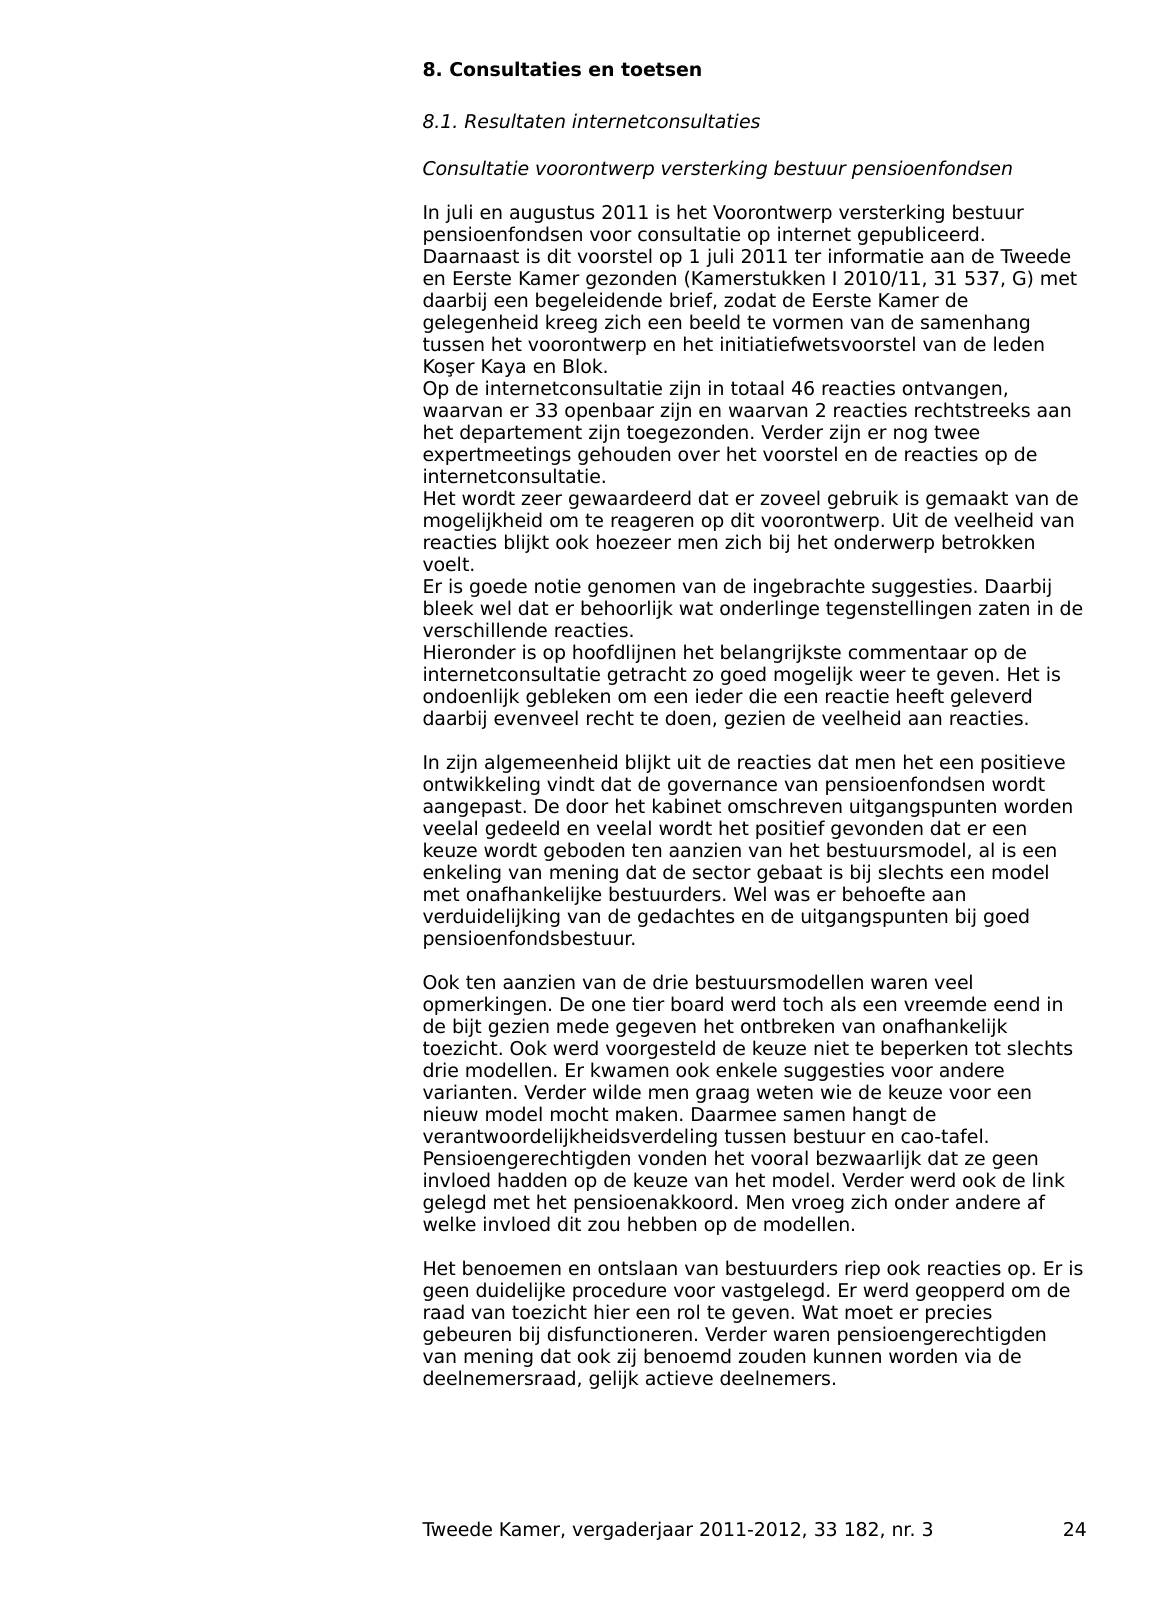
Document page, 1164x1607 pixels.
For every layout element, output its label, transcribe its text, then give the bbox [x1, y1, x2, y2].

text Ook ten aanzien van de drie bestuursmodellen waren veel opmerkingen. De one tier board werd toch als een vreemde eend in de bijt gezien mede gegeven het ontbreken van onafhankelijk toezicht. Ook werd voorgesteld de keuze niet te beperken tot slechts drie modellen. Er kwamen ook enkele suggesties voor andere varianten. Verder wilde men graag weten wie de keuze voor een nieuw model mocht maken. Daarmee samen hangt de verantwoordelijkheidsverdeling tussen bestuur en cao-tafel. Pensioengerechtigden vonden het vooral bezwaarlijk dat ze geen invloed hadden op de keuze van het model. Verder werd ook de link gelegd met het pensioenakkoord. Men vroeg zich onder andere af welke invloed dit zou hebben op de modellen. [422, 972, 1087, 1236]
text Er is goede notie genomen van de ingebrachte suggesties. Daarbij bleek wel dat er behoorlijk wat onderlinge tegenstellingen zaten in de verschillende reacties. [422, 576, 1087, 642]
text Het benoemen en ontslaan van bestuurders riep ook reacties op. Er is geen duidelijke procedure voor vastgelegd. Er werd geopperd om de raad van toezicht hier een rol te geven. Wat moet er precies gebeuren bij disfunctioneren. Verder waren pensioengerechtigden van mening dat ook zij benoemd zouden kunnen worden via de deelnemersraad, gelijk actieve deelnemers. [422, 1258, 1087, 1390]
text In juli en augustus 2011 is het Voorontwerp versterking bestuur pensioenfondsen voor consultatie op internet gepubliceerd. Daarnaast is dit voorstel op 1 juli 2011 ter informatie aan de Tweede en Eerste Kamer gezonden (Kamerstukken I 2010/11, 31 537, G) met daarbij een begeleidende brief, zodat de Eerste Kamer de gelegenheid kreeg zich een beeld te vormen van de samenhang tussen het voorontwerp en het initiatiefwetsvoorstel van de leden Koşer Kaya en Blok. [422, 202, 1087, 378]
text In zijn algemeenheid blijkt uit de reacties dat men het een positieve ontwikkeling vindt dat de governance van pensioenfondsen wordt aangepast. De door het kabinet omschreven uitgangspunten worden veelal gedeeld en veelal wordt het positief gevonden dat er een keuze wordt geboden ten aanzien van het bestuursmodel, al is een enkeling van mening dat de sector gebaat is bij slechts een model met onafhankelijke bestuurders. Wel was er behoefte aan verduidelijking van de gedachtes en de uitgangspunten bij goed pensioenfondsbestuur. [422, 752, 1087, 950]
subtitle 8. Consultaties en toetsen [422, 59, 1087, 81]
subtitle Consultatie voorontwerp versterking bestuur pensioenfondsen [422, 158, 1087, 180]
subtitle 8.1. Resultaten internetconsultaties [422, 111, 1087, 133]
text Hieronder is op hoofdlijnen het belangrijkste commentaar op de internetconsultatie getracht zo goed mogelijk weer te geven. Het is ondoenlijk gebleken om een ieder die een reactie heeft geleverd daarbij evenveel recht te doen, gezien de veelheid aan reacties. [422, 642, 1087, 730]
text Op de internetconsultatie zijn in totaal 46 reacties ontvangen, waarvan er 33 openbaar zijn en waarvan 2 reacties rechtstreeks aan het departement zijn toegezonden. Verder zijn er nog twee expertmeetings gehouden over het voorstel en de reacties op de internetconsultatie. [422, 378, 1087, 488]
text Het wordt zeer gewaardeerd dat er zoveel gebruik is gemaakt van de mogelijkheid om te reageren op dit voorontwerp. Uit de veelheid van reacties blijkt ook hoezeer men zich bij het onderwerp betrokken voelt. [422, 488, 1087, 576]
